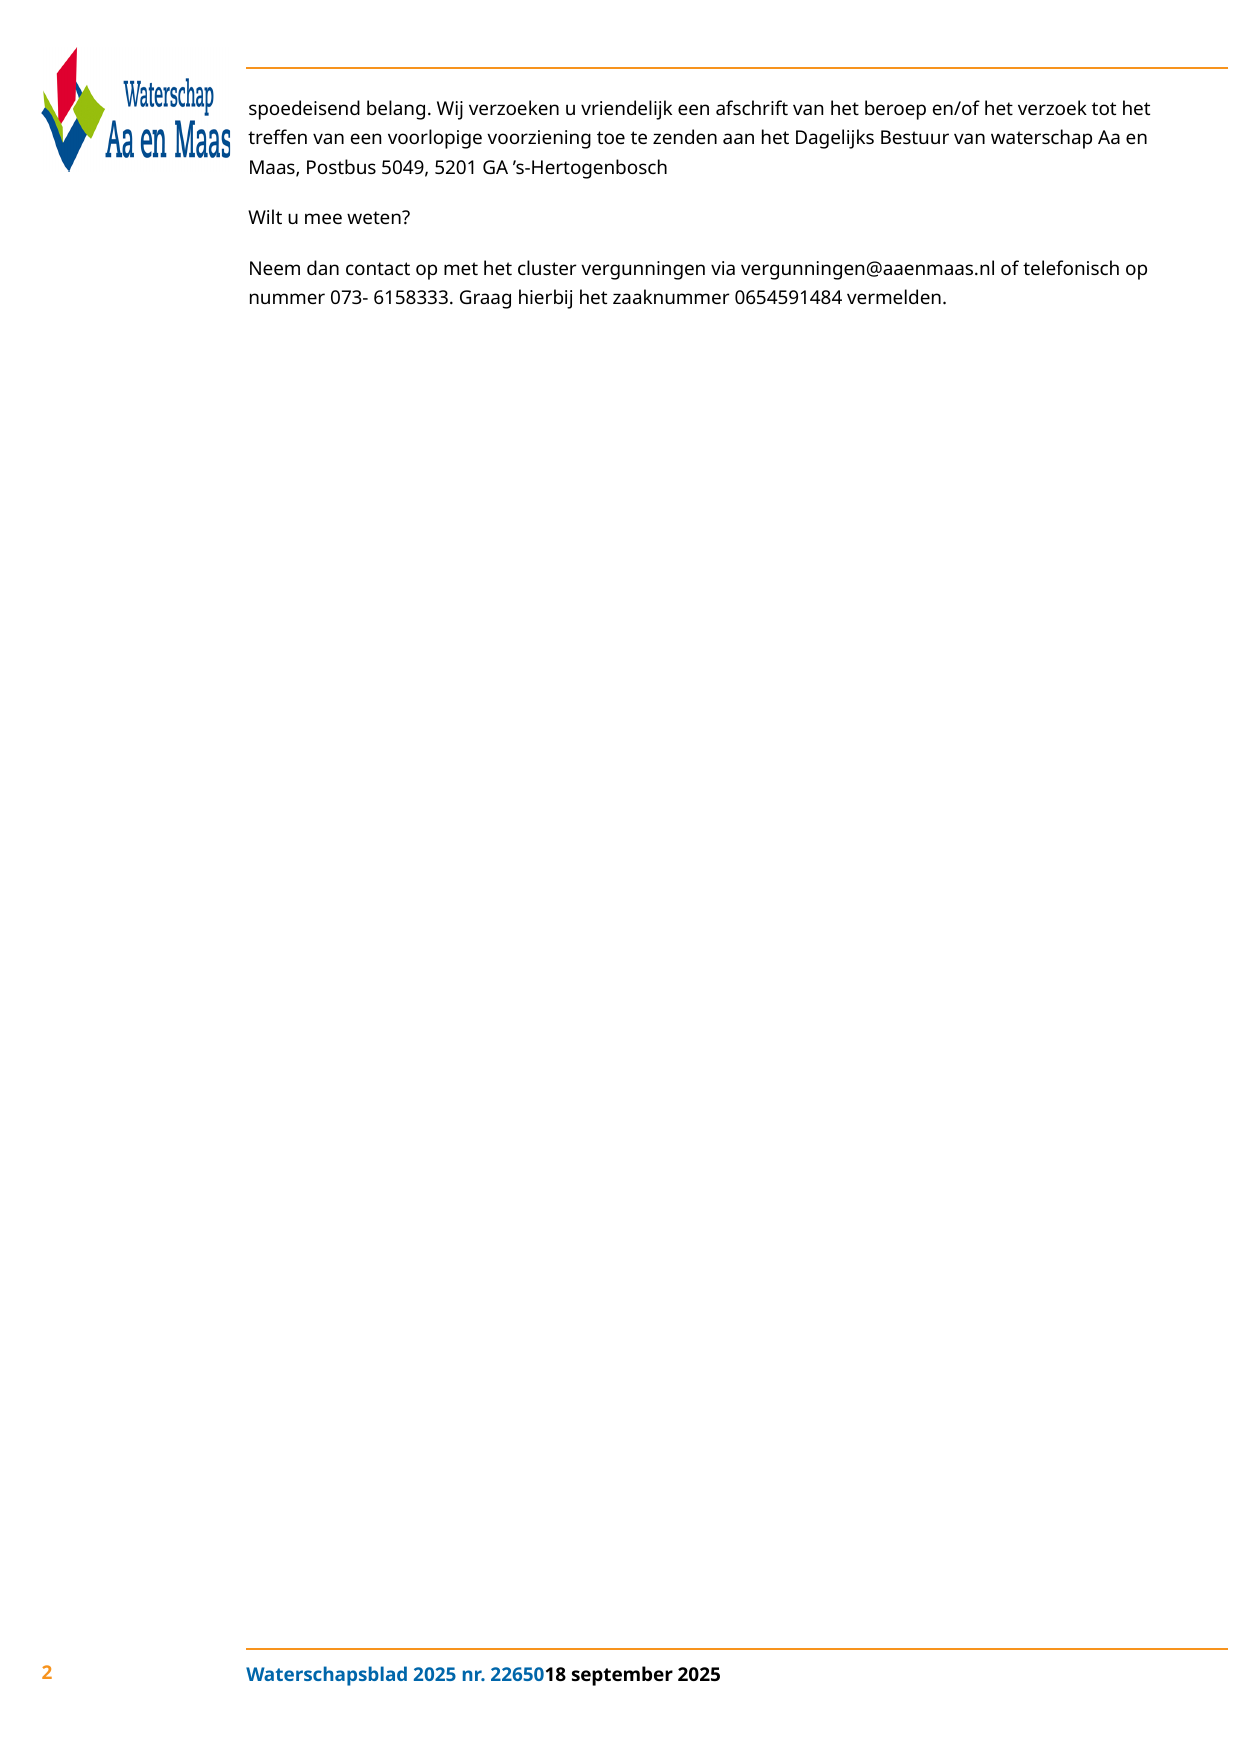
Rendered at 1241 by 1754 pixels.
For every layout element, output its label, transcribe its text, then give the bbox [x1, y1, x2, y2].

text Wilt u mee weten? [248, 204, 1152, 230]
picture [41, 47, 231, 172]
text Neem dan contact op met het cluster vergunningen via vergunningen@aaenmaas.nl of telefonisch op nummer 073- 6158333. Graag hierbij het zaaknummer 0654591484 vermelden. [248, 255, 1152, 310]
text spoedeisend belang. Wij verzoeken u vriendelijk een afschrift van het beroep en/of het verzoek tot het treffen van een voorlopige voorziening toe te zenden aan het Dagelijks Bestuur van waterschap Aa en Maas, Postbus 5049, 5201 GA ’s-Hertogenbosch [248, 95, 1152, 180]
